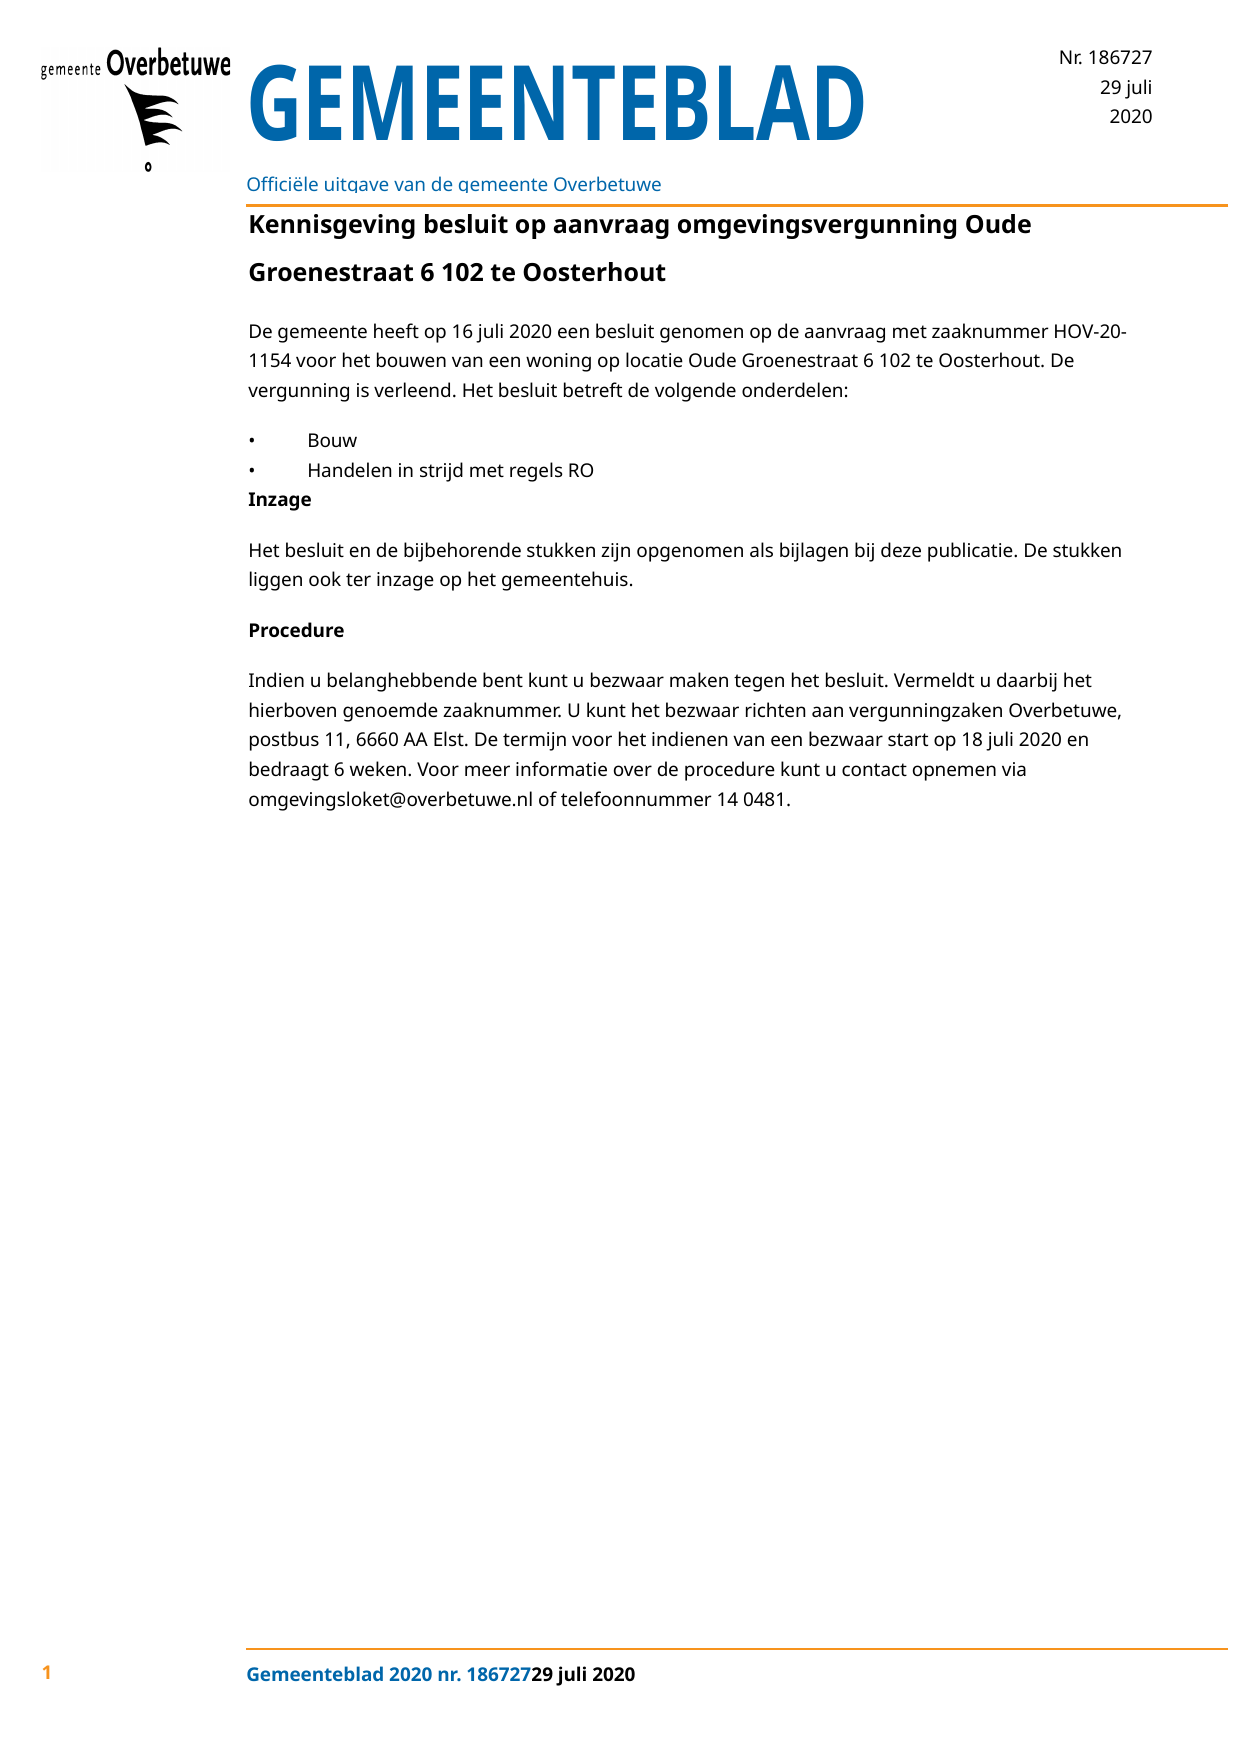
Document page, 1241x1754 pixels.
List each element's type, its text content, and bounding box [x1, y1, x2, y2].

text Kennisgeving besluit op aanvraag omgevingsvergunning Oude Groenestraat 6 102 te Oosterhout [248, 207, 1152, 288]
text Indien u belanghebbende bent kunt u bezwaar maken tegen het besluit. Vermeldt u daarbij het hierboven genoemde zaaknummer. U kunt het bezwaar richten aan vergunningzaken Overbetuwe, postbus 11, 6660 AA Elst. De termijn voor het indienen van een bezwaar start op 18 juli 2020 en bedraagt 6 weken. Voor meer informatie over de procedure kunt u contact opnemen via omgevingsloket@overbetuwe.nl of telefoonnummer 14 0481. [248, 667, 1152, 812]
text Procedure [248, 617, 1152, 643]
list Handelen in strijd met regels RO [248, 457, 1152, 483]
picture [41, 47, 231, 172]
text Het besluit en de bijbehorende stukken zijn opgenomen als bijlagen bij deze publicatie. De stukken liggen ook ter inzage op het gemeentehuis. [248, 537, 1152, 592]
list Bouw [248, 427, 1152, 453]
text Inzage [248, 487, 1152, 512]
text De gemeente heeft op 16 juli 2020 een besluit genomen op de aanvraag met zaaknummer HOV-20-1154 voor het bouwen van een woning op locatie Oude Groenestraat 6 102 te Oosterhout. De vergunning is verleend. Het besluit betreft de volgende onderdelen: [248, 318, 1152, 403]
